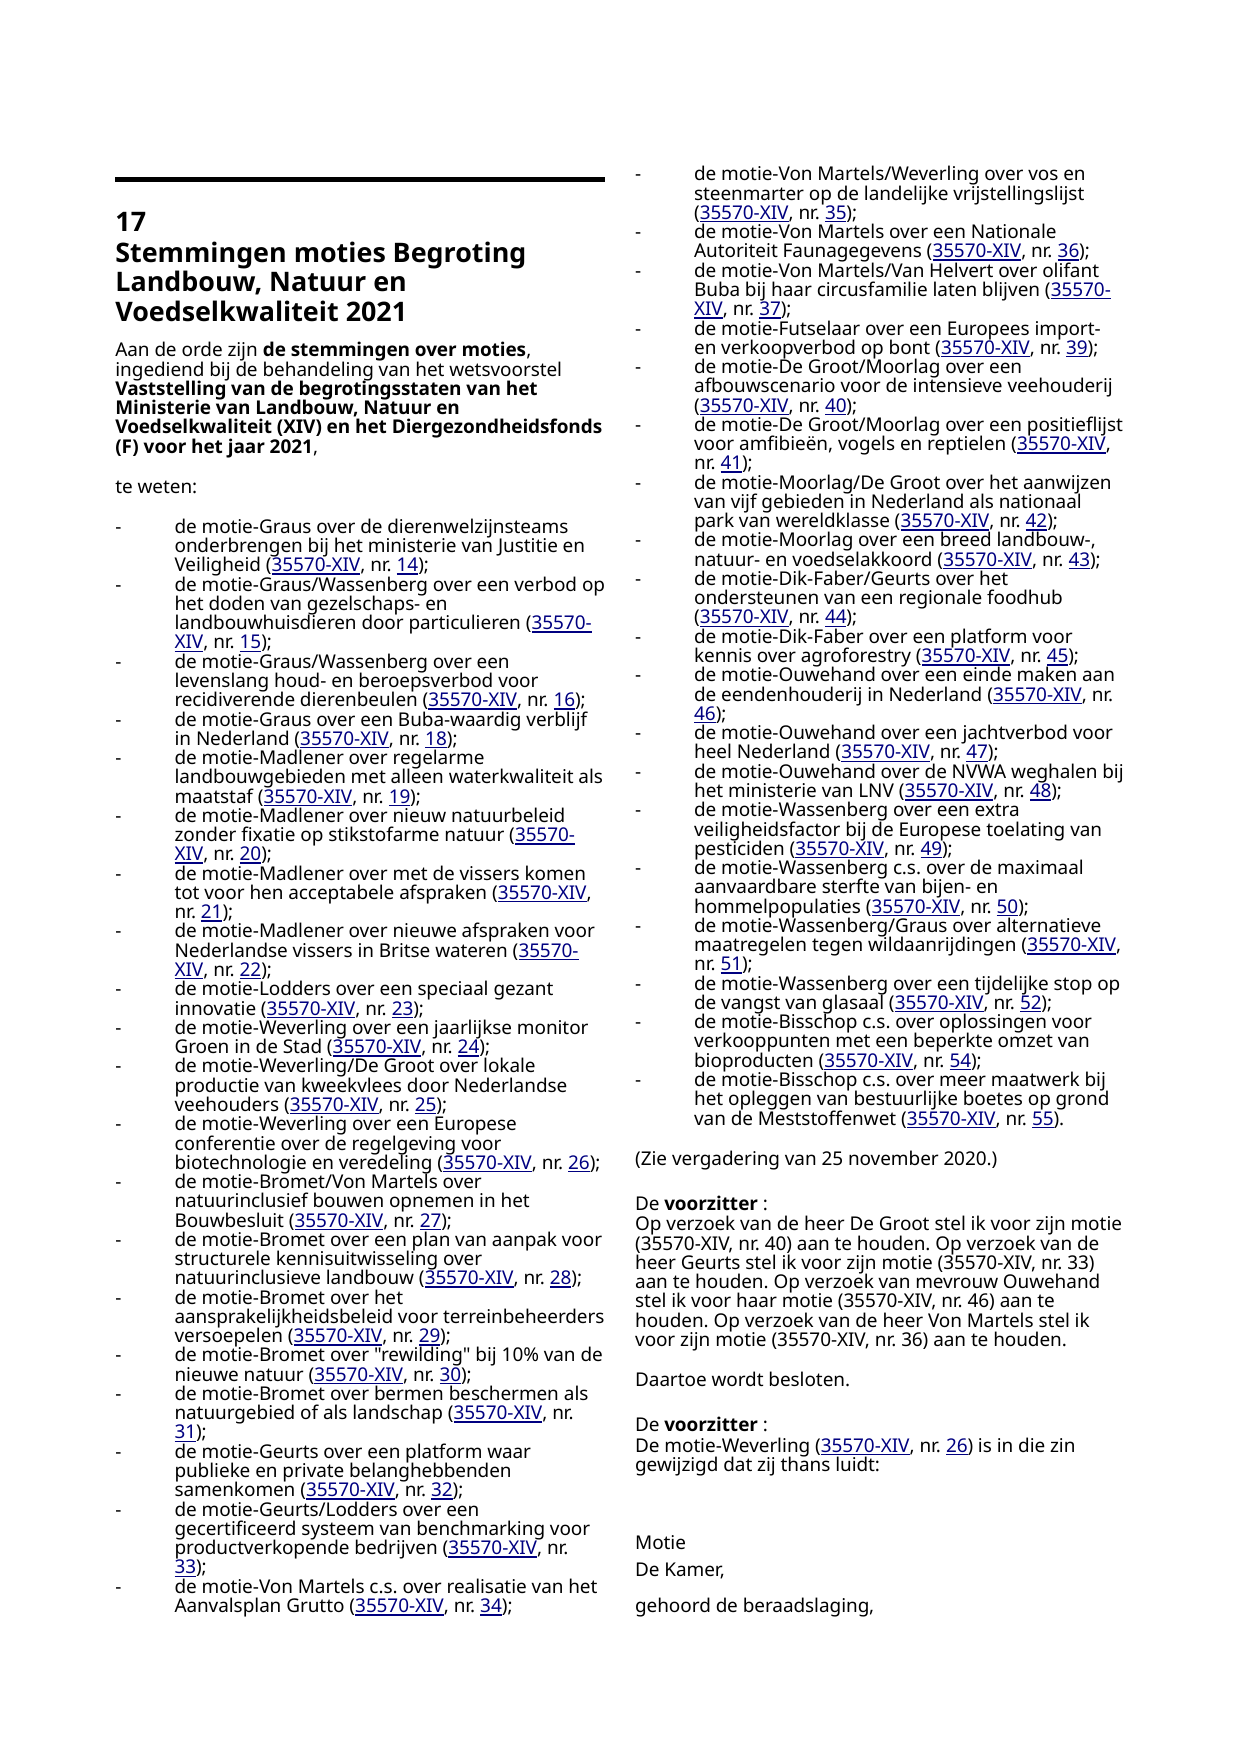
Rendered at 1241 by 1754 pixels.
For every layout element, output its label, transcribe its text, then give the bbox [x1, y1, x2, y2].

list de motie-Graus over een Buba-waardig verblijf in Nederland (35570-XIV, nr. 18); [115, 711, 605, 749]
list de motie-Madlener over nieuw natuurbeleid zonder fixatie op stikstofarme natuur (35570-XIV, nr. 20); [115, 807, 605, 865]
list de motie-Ouwehand over een einde maken aan de eendenhouderij in Nederland (35570-XIV, nr. 46); [635, 666, 1125, 724]
list de motie-Madlener over regelarme landbouwgebieden met alleen waterkwaliteit als maatstaf (35570-XIV, nr. 19); [115, 749, 605, 807]
text De motie-Weverling (35570-XIV, nr. 26) is in die zin gewijzigd dat zij thans luidt: [635, 1437, 1125, 1475]
list de motie-Dik-Faber/Geurts over het ondersteunen van een regionale foodhub (35570-XIV, nr. 44); [635, 570, 1125, 628]
text Aan de orde zijn de stemmingen over moties, ingediend bij de behandeling van het wetsvoorstel Vaststelling van de begrotingsstaten van het Ministerie van Landbouw, Natuur en Voedselkwaliteit (XIV) en het Diergezondheidsfonds (F) voor het jaar 2021, [115, 341, 605, 457]
list de motie-Bromet over het aansprakelijkheidsbeleid voor terreinbeheerders versoepelen (35570-XIV, nr. 29); [115, 1289, 605, 1346]
list de motie-Bromet over een plan van aanpak voor structurele kennisuitwisseling over natuurinclusieve landbouw (35570-XIV, nr. 28); [115, 1231, 605, 1289]
list de motie-Bromet/Von Martels over natuurinclusief bouwen opnemen in het Bouwbesluit (35570-XIV, nr. 27); [115, 1173, 605, 1231]
list de motie-Lodders over een speciaal gezant innovatie (35570-XIV, nr. 23); [115, 980, 605, 1019]
list de motie-Geurts over een platform waar publieke en private belanghebbenden samenkomen (35570-XIV, nr. 32); [115, 1443, 605, 1501]
list de motie-Graus/Wassenberg over een verbod op het doden van gezelschaps- en landbouwhuisdieren door particulieren (35570-XIV, nr. 15); [115, 576, 605, 653]
list de motie-Futselaar over een Europees import- en verkoopverbod op bont (35570-XIV, nr. 39); [635, 319, 1125, 358]
list de motie-Von Martels/Weverling over vos en steenmarter op de landelijke vrijstellingslijst (35570-XIV, nr. 35); [635, 165, 1125, 223]
list de motie-Geurts/Lodders over een gecertificeerd systeem van benchmarking voor productverkopende bedrijven (35570-XIV, nr. 33); [115, 1501, 605, 1578]
list de motie-Graus over de dierenwelzijnsteams onderbrengen bij het ministerie van Justitie en Veiligheid (35570-XIV, nr. 14); [115, 518, 605, 576]
text 17 [115, 203, 605, 239]
list de motie-De Groot/Moorlag over een afbouwscenario voor de intensieve veehouderij (35570-XIV, nr. 40); [635, 358, 1125, 416]
text De voorzitter : [635, 1190, 1125, 1215]
list de motie-Bisschop c.s. over meer maatwerk bij het opleggen van bestuurlijke boetes op grond van de Meststoffenwet (35570-XIV, nr. 55). [635, 1071, 1125, 1129]
text Op verzoek van de heer De Groot stel ik voor zijn motie (35570-XIV, nr. 40) aan te houden. Op verzoek van de heer Geurts stel ik voor zijn motie (35570-XIV, nr. 33) aan te houden. Op verzoek van mevrouw Ouwehand stel ik voor haar motie (35570-XIV, nr. 46) aan te houden. Op verzoek van de heer Von Martels stel ik voor zijn motie (35570-XIV, nr. 36) aan te houden. [635, 1215, 1125, 1350]
text Motie [635, 1529, 1125, 1554]
list de motie-Wassenberg over een extra veiligheidsfactor bij de Europese toelating van pesticiden (35570-XIV, nr. 49); [635, 801, 1125, 859]
list de motie-Weverling over een jaarlijkse monitor Groen in de Stad (35570-XIV, nr. 24); [115, 1019, 605, 1057]
list de motie-Weverling/De Groot over lokale productie van kweekvlees door Nederlandse veehouders (35570-XIV, nr. 25); [115, 1057, 605, 1115]
list de motie-Von Martels/Van Helvert over olifant Buba bij haar circusfamilie laten blijven (35570-XIV, nr. 37); [635, 262, 1125, 319]
text De Kamer, [635, 1561, 1125, 1580]
list de motie-Wassenberg over een tijdelijke stop op de vangst van glasaal (35570-XIV, nr. 52); [635, 975, 1125, 1013]
text gehoord de beraadslaging, [635, 1597, 1125, 1617]
list de motie-Wassenberg c.s. over de maximaal aanvaardbare sterfte van bijen- en hommelpopulaties (35570-XIV, nr. 50); [635, 859, 1125, 917]
text (Zie vergadering van 25 november 2020.) [635, 1149, 1125, 1169]
list de motie-De Groot/Moorlag over een positieflijst voor amfibieën, vogels en reptielen (35570-XIV, nr. 41); [635, 416, 1125, 474]
text Daartoe wordt besloten. [635, 1371, 1125, 1390]
list de motie-Madlener over nieuwe afspraken voor Nederlandse vissers in Britse wateren (35570-XIV, nr. 22); [115, 922, 605, 980]
list de motie-Dik-Faber over een platform voor kennis over agroforestry (35570-XIV, nr. 45); [635, 628, 1125, 666]
text Stemmingen moties Begroting Landbouw, Natuur en Voedselkwaliteit 2021 [115, 239, 605, 341]
list de motie-Ouwehand over de NVWA weghalen bij het ministerie van LNV (35570-XIV, nr. 48); [635, 763, 1125, 801]
list de motie-Moorlag/De Groot over het aanwijzen van vijf gebieden in Nederland als nationaal park van wereldklasse (35570-XIV, nr. 42); [635, 474, 1125, 531]
text De voorzitter : [635, 1411, 1125, 1437]
list de motie-Von Martels over een Nationale Autoriteit Faunagegevens (35570-XIV, nr. 36); [635, 223, 1125, 262]
list de motie-Bromet over "rewilding" bij 10% van de nieuwe natuur (35570-XIV, nr. 30); [115, 1346, 605, 1385]
list de motie-Madlener over met de vissers komen tot voor hen acceptabele afspraken (35570-XIV, nr. 21); [115, 865, 605, 922]
list de motie-Wassenberg/Graus over alternatieve maatregelen tegen wildaanrijdingen (35570-XIV, nr. 51); [635, 917, 1125, 975]
list de motie-Bisschop c.s. over oplossingen voor verkooppunten met een beperkte omzet van bioproducten (35570-XIV, nr. 54); [635, 1013, 1125, 1071]
list de motie-Weverling over een Europese conferentie over de regelgeving voor biotechnologie en veredeling (35570-XIV, nr. 26); [115, 1115, 605, 1173]
list de motie-Bromet over bermen beschermen als natuurgebied of als landschap (35570-XIV, nr. 31); [115, 1385, 605, 1443]
text te weten: [115, 478, 605, 497]
list de motie-Graus/Wassenberg over een levenslang houd- en beroepsverbod voor recidiverende dierenbeulen (35570-XIV, nr. 16); [115, 653, 605, 711]
list de motie-Moorlag over een breed landbouw-, natuur- en voedselakkoord (35570-XIV, nr. 43); [635, 531, 1125, 570]
list de motie-Ouwehand over een jachtverbod voor heel Nederland (35570-XIV, nr. 47); [635, 724, 1125, 763]
list de motie-Von Martels c.s. over realisatie van het Aanvalsplan Grutto (35570-XIV, nr. 34); [115, 1578, 605, 1616]
